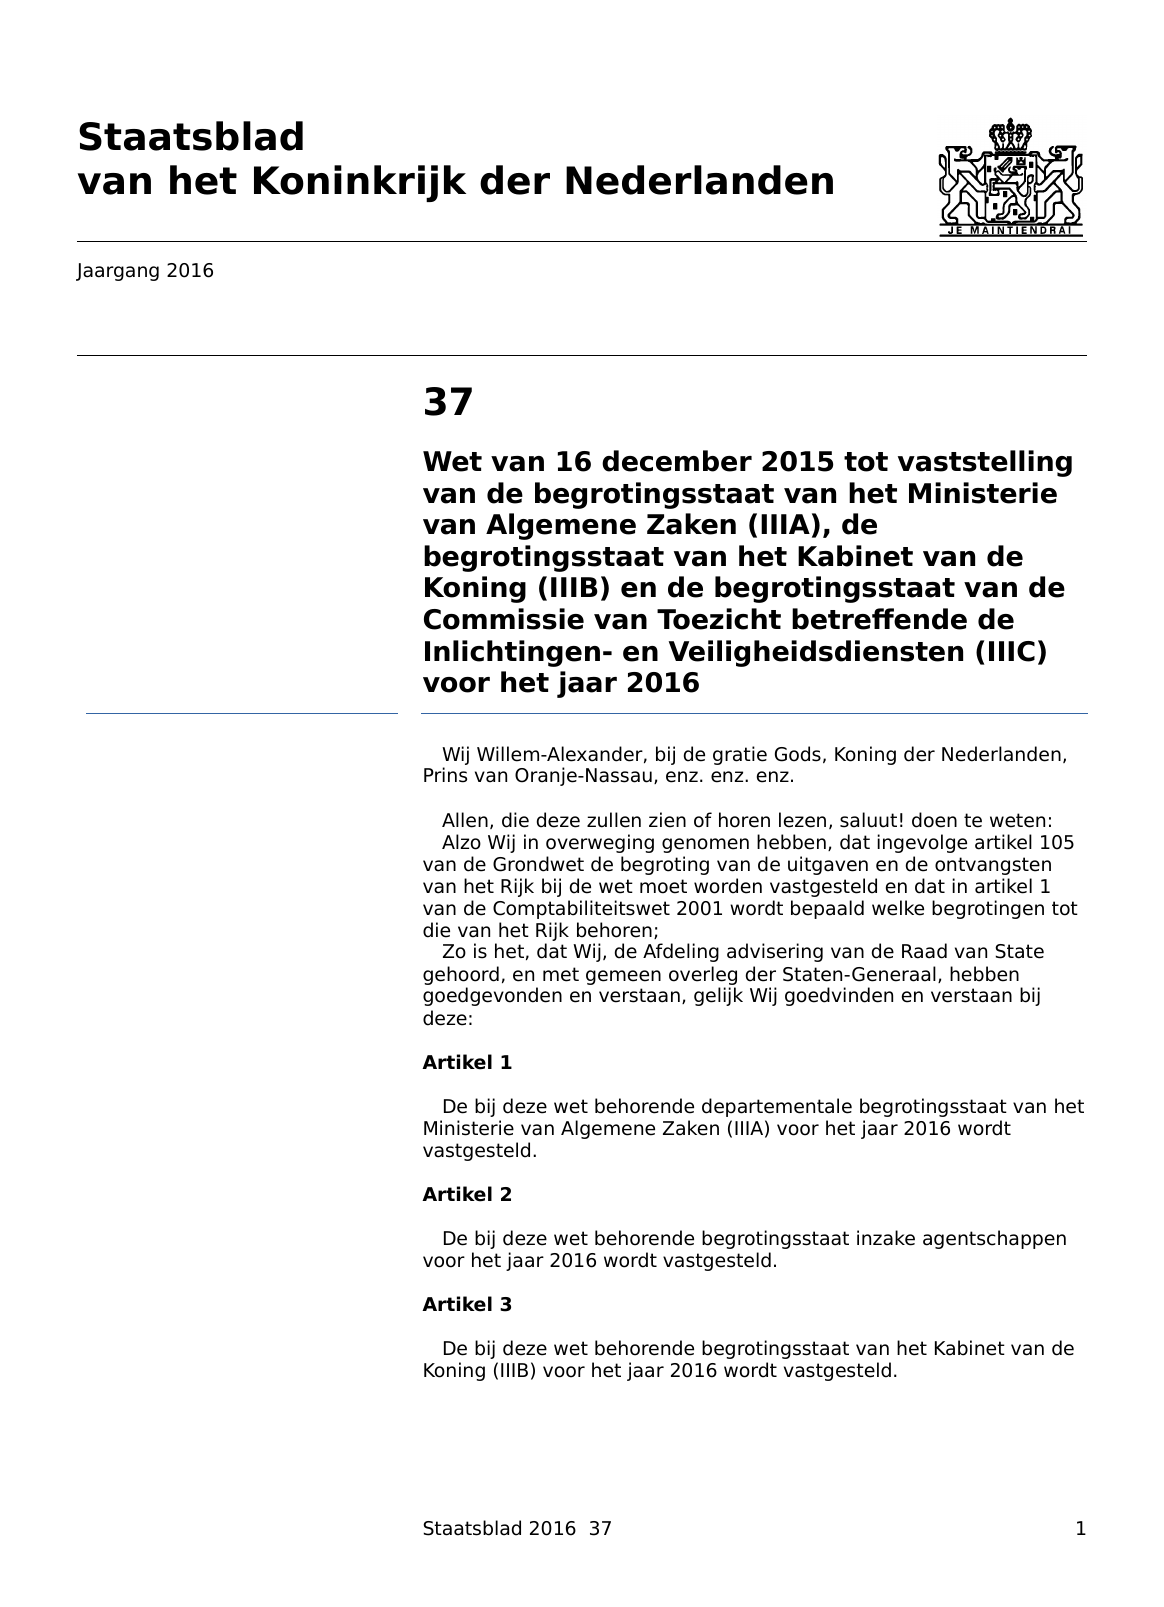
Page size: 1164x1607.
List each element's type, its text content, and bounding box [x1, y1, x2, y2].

subtitle 37 [422, 381, 1087, 424]
text Wij Willem-Alexander, bij de gratie Gods, Koning der Nederlanden, Prins van Oranje-Nassau, enz. enz. enz. [422, 743, 1087, 787]
subtitle Artikel 3 [422, 1294, 1087, 1316]
picture [936, 115, 1087, 240]
text Zo is het, dat Wij, de Afdeling advisering van de Raad van State gehoord, en met gemeen overleg der Staten-Generaal, hebben goedgevonden en verstaan, gelijk Wij goedvinden en verstaan bij deze: [422, 941, 1087, 1029]
text De bij deze wet behorende begrotingsstaat inzake agentschappen voor het jaar 2016 wordt vastgesteld. [422, 1228, 1087, 1272]
text Allen, die deze zullen zien of horen lezen, saluut! doen te weten: [422, 809, 1087, 832]
table_cell Jaargang 2016 [77, 242, 1087, 355]
subtitle Artikel 2 [422, 1184, 1087, 1206]
text De bij deze wet behorende begrotingsstaat van het Kabinet van de Koning (IIIB) voor het jaar 2016 wordt vastgesteld. [422, 1338, 1087, 1382]
table_header [886, 100, 1087, 241]
text Alzo Wij in overweging genomen hebben, dat ingevolge artikel 105 van de Grondwet de begroting van de uitgaven en de ontvangsten van het Rijk bij de wet moet worden vastgesteld en dat in artikel 1 van de Comptabiliteitswet 2001 wordt bepaald welke begrotingen tot die van het Rijk behoren; [422, 832, 1087, 941]
subtitle Artikel 1 [422, 1052, 1087, 1073]
text De bij deze wet behorende departementale begrotingsstaat van het Ministerie van Algemene Zaken (IIIA) voor het jaar 2016 wordt vastgesteld. [422, 1096, 1087, 1162]
table_header Staatsblad van het Koninkrijk der Nederlanden [77, 100, 886, 241]
text Wet van 16 december 2015 tot vaststelling van de begrotingsstaat van het Ministerie van Algemene Zaken (IIIA), de begrotingsstaat van het Kabinet van de Koning (IIIB) en de begrotingsstaat van de Commissie van Toezicht betreffende de Inlichtingen- en Veiligheidsdiensten (IIIC) voor het jaar 2016 [422, 447, 1087, 699]
